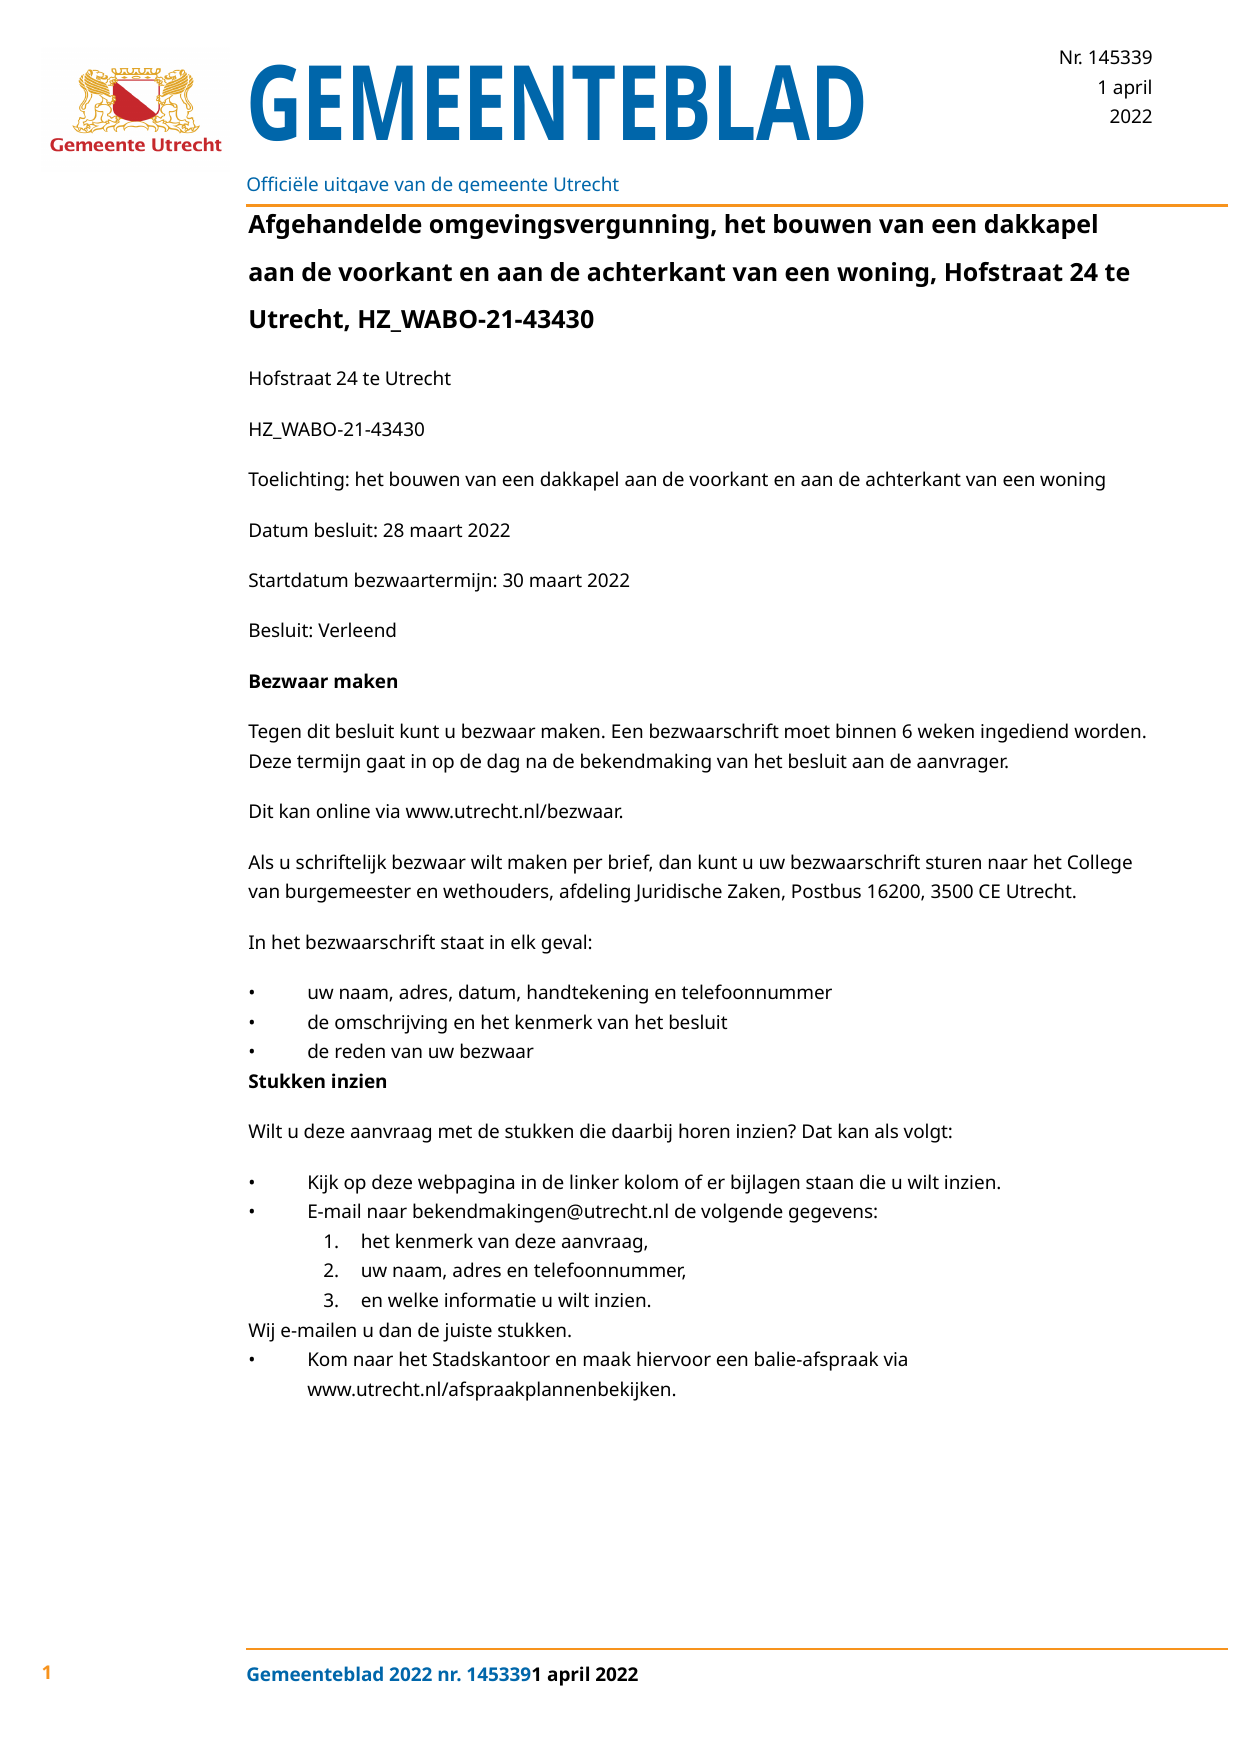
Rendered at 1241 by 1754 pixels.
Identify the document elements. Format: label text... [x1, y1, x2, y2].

text Tegen dit besluit kunt u bezwaar maken. Een bezwaarschrift moet binnen 6 weken ingediend worden. Deze termijn gaat in op de dag na de bekendmaking van het besluit aan de aanvrager. [248, 718, 1152, 774]
text Startdatum bezwaartermijn: 30 maart 2022 [248, 567, 1152, 593]
text Datum besluit: 28 maart 2022 [248, 517, 1152, 542]
text Stukken inzien [248, 1068, 1152, 1094]
text Wij e-mailen u dan de juiste stukken. [248, 1317, 1152, 1342]
text Bezwaar maken [248, 668, 1152, 694]
list de omschrijving en het kenmerk van het besluit [248, 1009, 1152, 1034]
list Kijk op deze webpagina in de linker kolom of er bijlagen staan die u wilt inzien. [248, 1169, 1152, 1194]
text In het bezwaarschrift staat in elk geval: [248, 929, 1152, 954]
text Als u schriftelijk bezwaar wilt maken per brief, dan kunt u uw bezwaarschrift sturen naar het College van burgemeester en wethouders, afdeling Juridische Zaken, Postbus 16200, 3500 CE Utrecht. [248, 849, 1152, 904]
text Wilt u deze aanvraag met de stukken die daarbij horen inzien? Dat kan als volgt: [248, 1118, 1152, 1144]
list het kenmerk van deze aanvraag, [323, 1228, 1152, 1254]
text Toelichting: het bouwen van een dakkapel aan de voorkant en aan de achterkant van een woning [248, 466, 1152, 492]
text Dit kan online via www.utrecht.nl/bezwaar. [248, 798, 1152, 824]
text Besluit: Verleend [248, 618, 1152, 643]
text Afgehandelde omgevingsvergunning, het bouwen van een dakkapel aan de voorkant en aan de achterkant van een woning, Hofstraat 24 te Utrecht, HZ_WABO-21-43430 [248, 207, 1152, 336]
list uw naam, adres, datum, handtekening en telefoonnummer [248, 979, 1152, 1005]
list de reden van uw bezwaar [248, 1038, 1152, 1064]
text HZ_WABO-21-43430 [248, 416, 1152, 442]
list en welke informatie u wilt inzien. [323, 1287, 1152, 1313]
picture [41, 47, 231, 172]
text Hofstraat 24 te Utrecht [248, 366, 1152, 391]
list uw naam, adres en telefoonnummer, [323, 1258, 1152, 1283]
list E-mail naar bekendmakingen@utrecht.nl de volgende gegevens: [248, 1198, 1152, 1224]
list Kom naar het Stadskantoor en maak hiervoor een balie-afspraak via www.utrecht.nl/afspraakplannenbekijken. [248, 1346, 1152, 1402]
